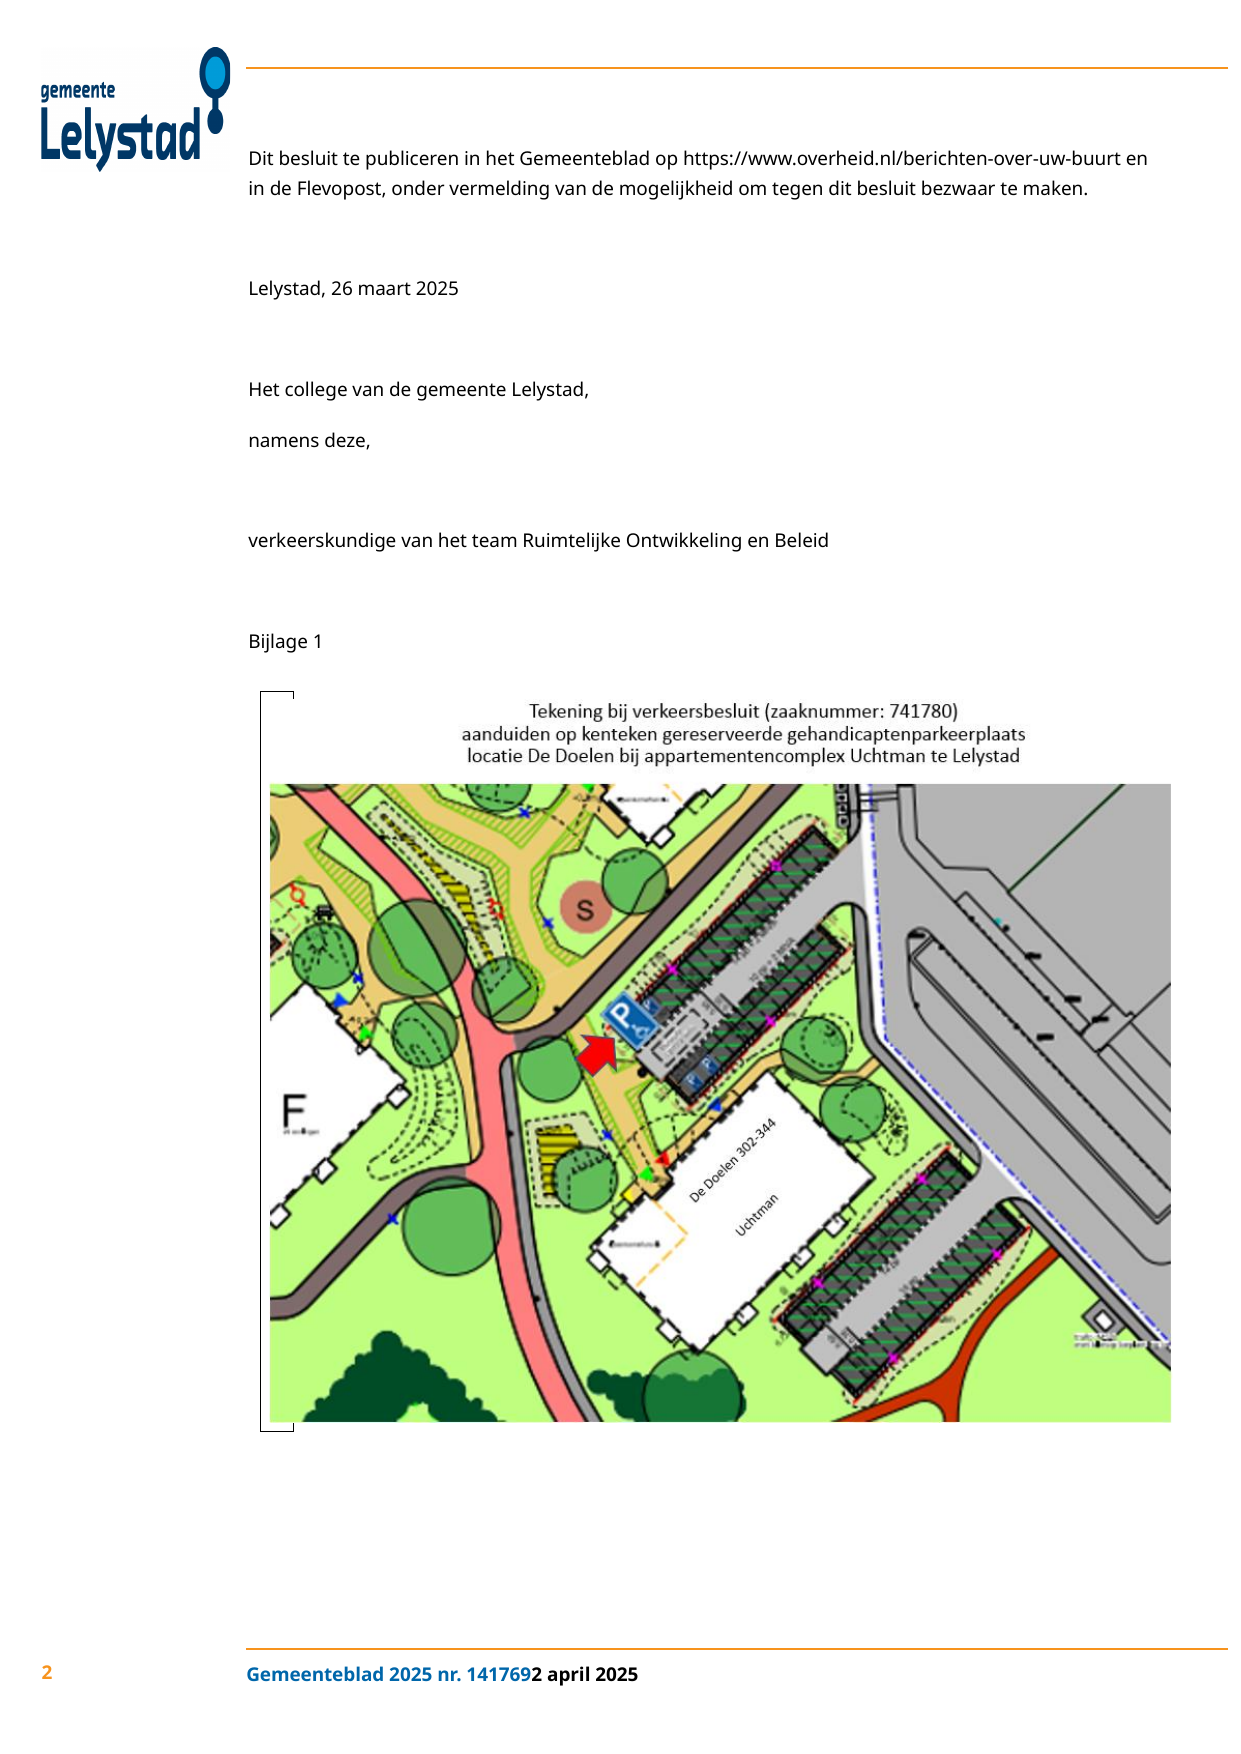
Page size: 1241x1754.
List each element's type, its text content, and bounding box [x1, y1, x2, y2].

text Dit besluit te publiceren in het Gemeenteblad op https://www.overheid.nl/berichten-over-uw-buurt en in de Flevopost, onder vermelding van de mogelijkheid om tegen dit besluit bezwaar te maken. [248, 145, 1152, 201]
text Bijlage 1 [248, 628, 1152, 654]
text Het college van de gemeente Lelystad, [248, 376, 1152, 402]
picture [268, 699, 1173, 1423]
text Lelystad, 26 maart 2025 [248, 276, 1152, 301]
text namens deze, [248, 427, 1152, 453]
text verkeerskundige van het team Ruimtelijke Ontwikkeling en Beleid [248, 528, 1152, 553]
picture [41, 47, 231, 172]
